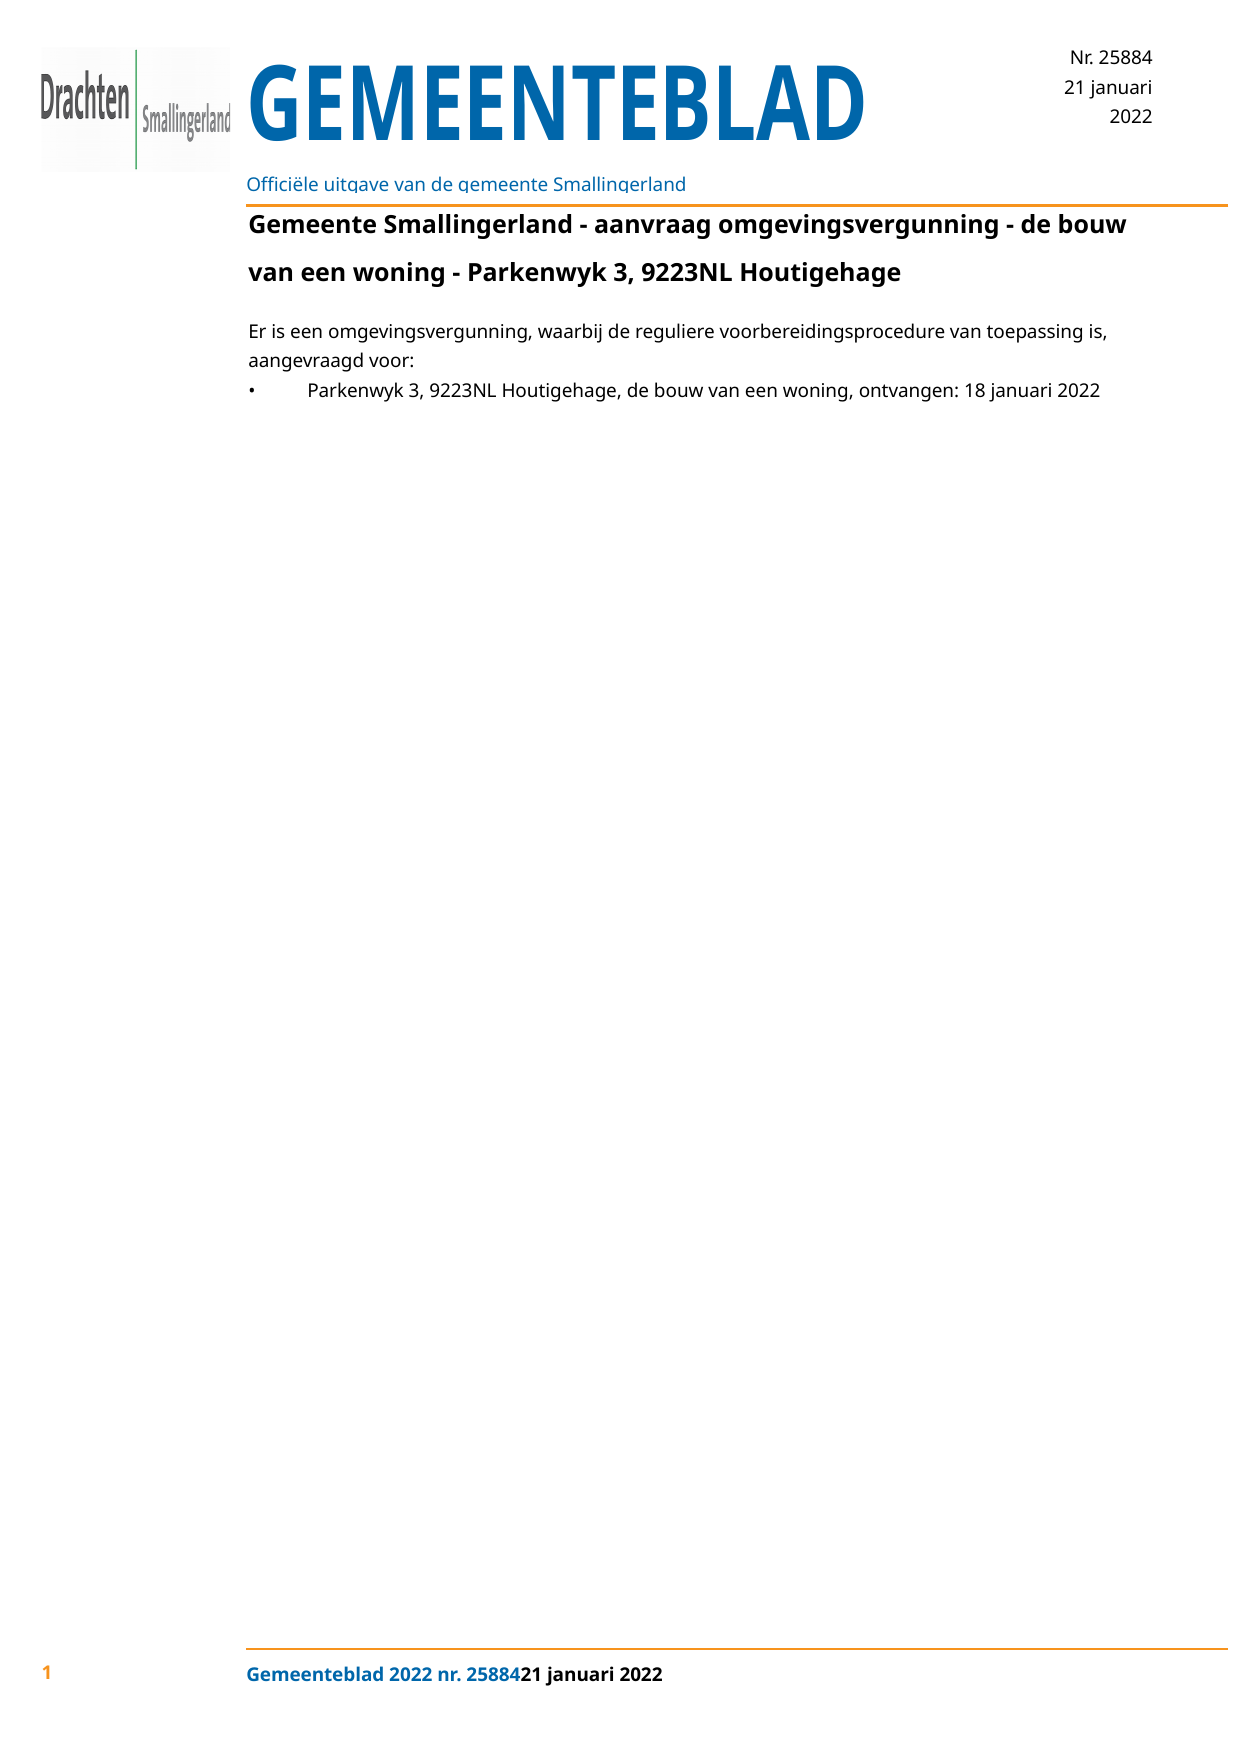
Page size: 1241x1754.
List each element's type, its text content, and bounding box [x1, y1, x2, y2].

text Er is een omgevingsvergunning, waarbij de reguliere voorbereidingsprocedure van toepassing is, aangevraagd voor: [248, 318, 1152, 373]
text Gemeente Smallingerland - aanvraag omgevingsvergunning - de bouw van een woning - Parkenwyk 3, 9223NL Houtigehage [248, 207, 1152, 288]
picture [41, 47, 231, 172]
list Parkenwyk 3, 9223NL Houtigehage, de bouw van een woning, ontvangen: 18 januari 2022 [248, 377, 1152, 403]
